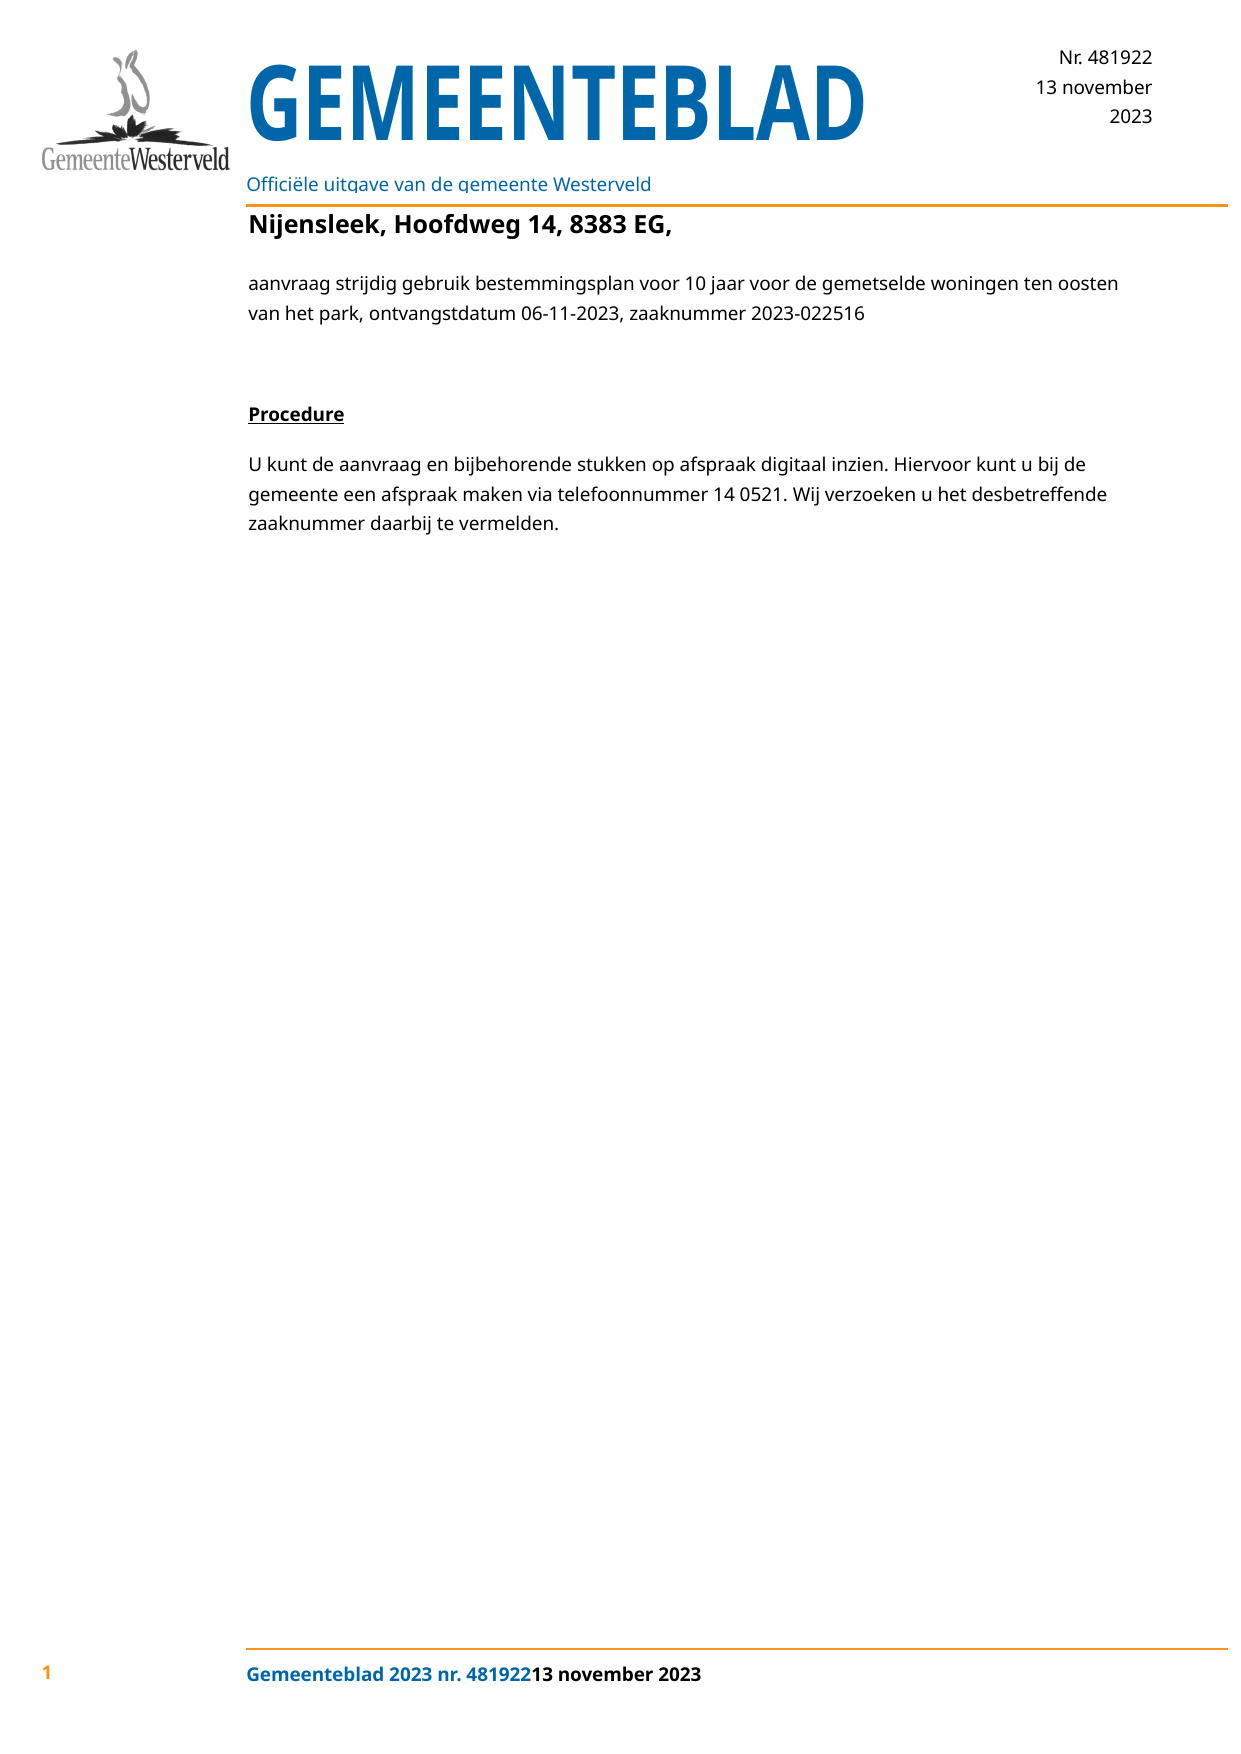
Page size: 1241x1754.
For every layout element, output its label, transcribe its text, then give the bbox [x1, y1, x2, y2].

text Procedure [248, 401, 1152, 426]
text U kunt de aanvraag en bijbehorende stukken op afspraak digitaal inzien. Hiervoor kunt u bij de gemeente een afspraak maken via telefoonnummer 14 0521. Wij verzoeken u het desbetreffende zaaknummer daarbij te vermelden. [248, 451, 1152, 536]
text aanvraag strijdig gebruik bestemmingsplan voor 10 jaar voor de gemetselde woningen ten oosten van het park, ontvangstdatum 06-11-2023, zaaknummer 2023-022516 [248, 270, 1152, 326]
text Nijensleek, Hoofdweg 14, 8383 EG, [248, 207, 1152, 241]
picture [41, 47, 231, 172]
